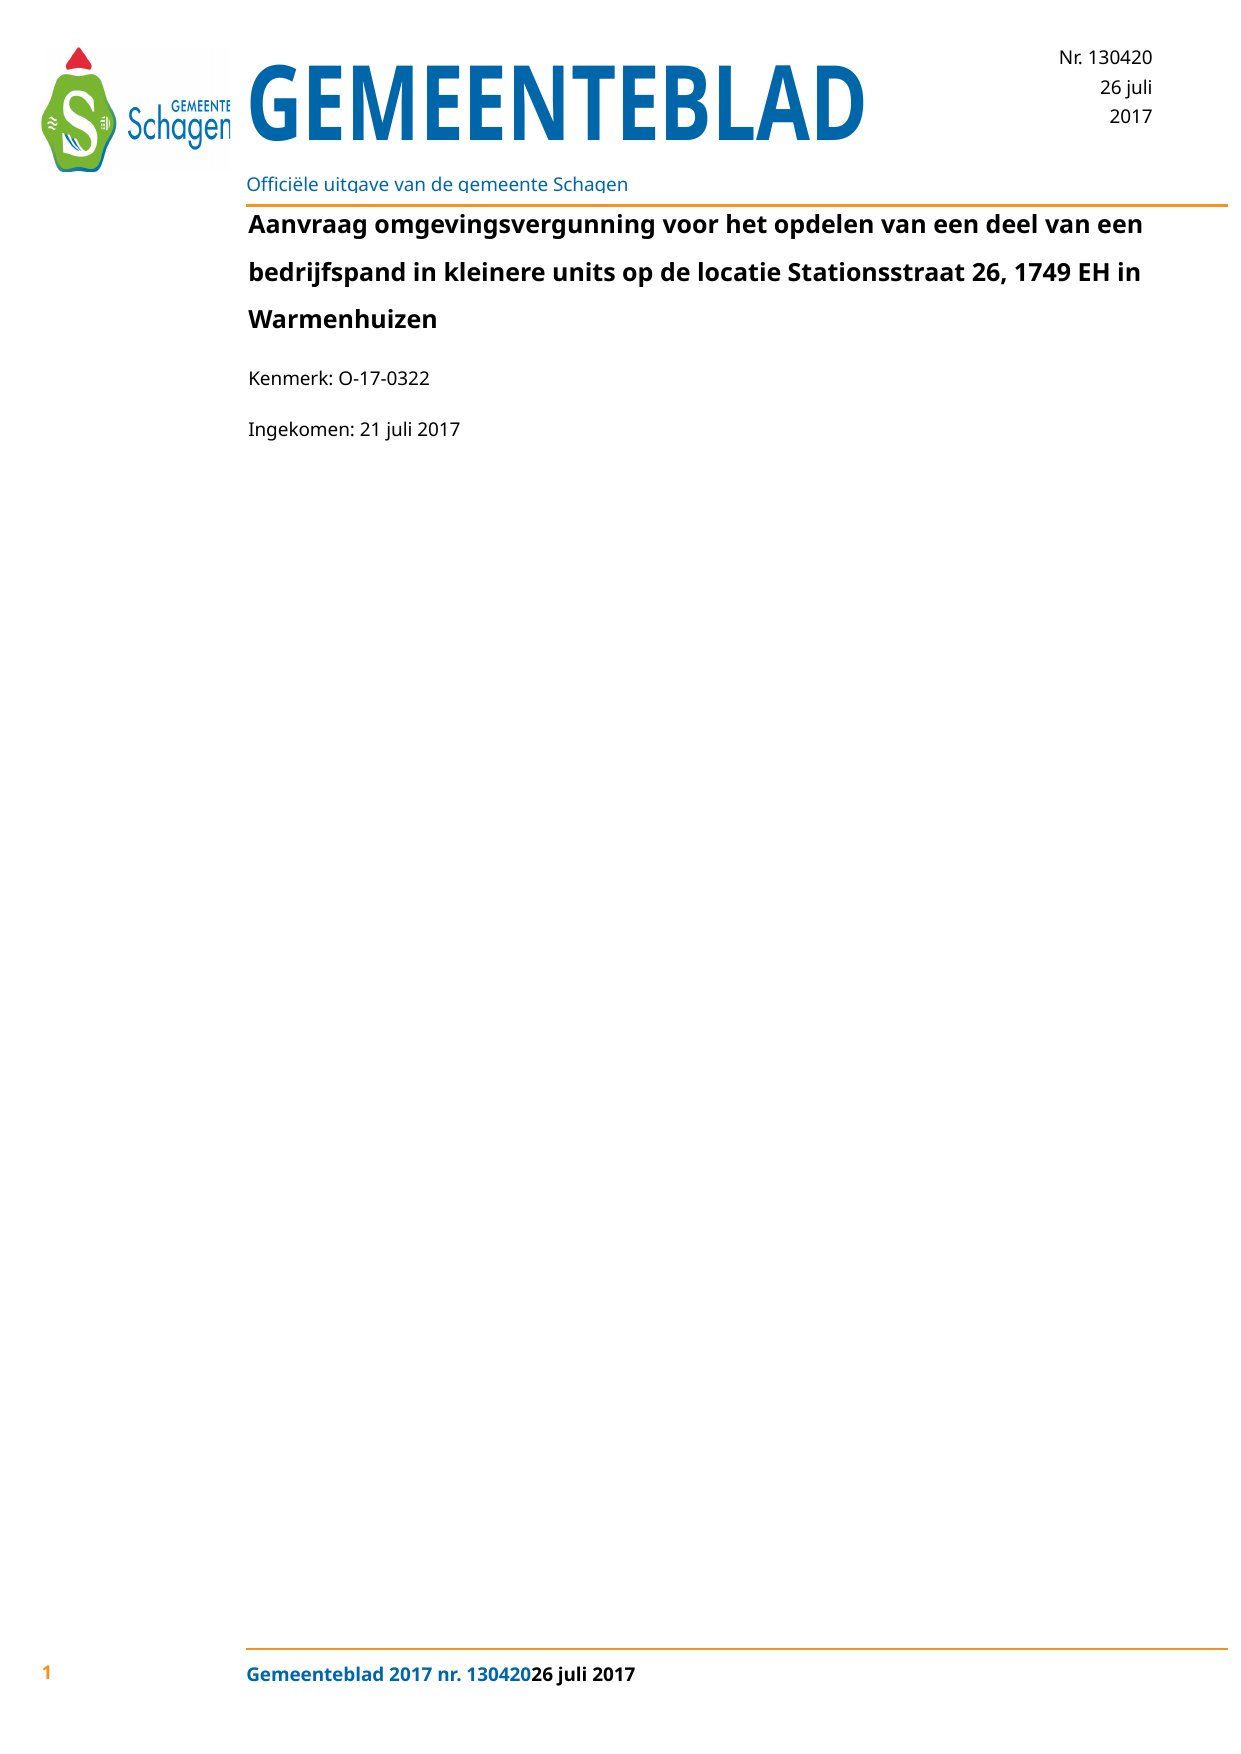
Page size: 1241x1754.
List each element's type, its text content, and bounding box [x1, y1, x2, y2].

text Kenmerk: O-17-0322 [248, 366, 1152, 391]
picture [41, 47, 231, 172]
text Ingekomen: 21 juli 2017 [248, 416, 1152, 442]
text Aanvraag omgevingsvergunning voor het opdelen van een deel van een bedrijfspand in kleinere units op de locatie Stationsstraat 26, 1749 EH in Warmenhuizen [248, 207, 1152, 336]
